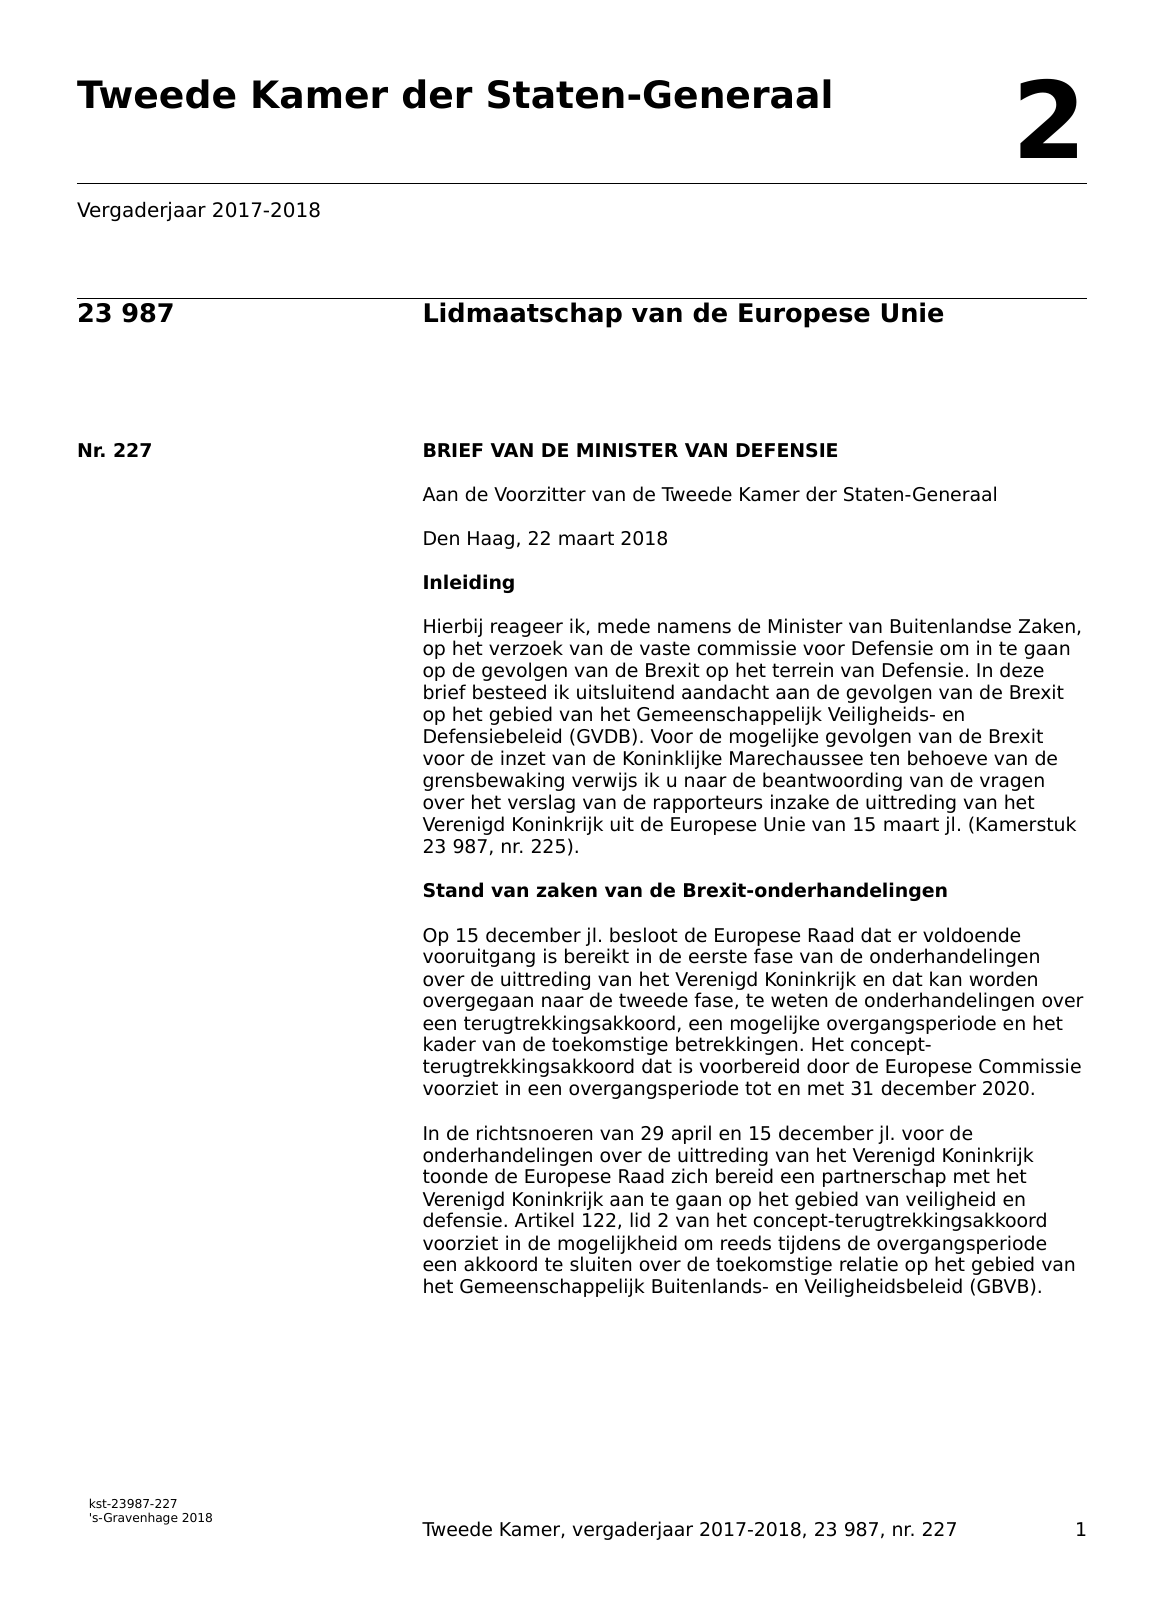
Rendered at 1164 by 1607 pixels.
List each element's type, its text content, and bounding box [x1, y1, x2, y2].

subtitle Stand van zaken van de Brexit-onderhandelingen [422, 880, 1087, 902]
text Den Haag, 22 maart 2018 [422, 528, 1087, 550]
text Op 15 december jl. besloot de Europese Raad dat er voldoende vooruitgang is bereikt in de eerste fase van de onderhandelingen over de uittreding van het Verenigd Koninkrijk en dat kan worden overgegaan naar de tweede fase, te weten de onderhandelingen over een terugtrekkingsakkoord, een mogelijke overgangsperiode en het kader van de toekomstige betrekkingen. Het concept-terugtrekkingsakkoord dat is voorbereid door de Europese Commissie voorziet in een overgangsperiode tot en met 31 december 2020. [422, 924, 1087, 1100]
subtitle Inleiding [422, 572, 1087, 594]
text kst-23987-227 [88, 1497, 323, 1511]
table_cell Vergaderjaar 2017-2018 [77, 184, 1087, 298]
subtitle Nr. 227 BRIEF VAN DE MINISTER VAN DEFENSIE [77, 440, 1087, 462]
subtitle 23 987 Lidmaatschap van de Europese Unie [77, 299, 1087, 329]
text 's-Gravenhage 2018 [88, 1511, 323, 1525]
table_header 2 [886, 59, 1087, 183]
table_header Tweede Kamer der Staten-Generaal [77, 59, 886, 183]
text Hierbij reageer ik, mede namens de Minister van Buitenlandse Zaken, op het verzoek van de vaste commissie voor Defensie om in te gaan op de gevolgen van de Brexit op het terrein van Defensie. In deze brief besteed ik uitsluitend aandacht aan de gevolgen van de Brexit op het gebied van het Gemeenschappelijk Veiligheids- en Defensiebeleid (GVDB). Voor de mogelijke gevolgen van de Brexit voor de inzet van de Koninklijke Marechaussee ten behoeve van de grensbewaking verwijs ik u naar de beantwoording van de vragen over het verslag van de rapporteurs inzake de uittreding van het Verenigd Koninkrijk uit de Europese Unie van 15 maart jl. (Kamerstuk 23 987, nr. 225). [422, 616, 1087, 858]
text Aan de Voorzitter van de Tweede Kamer der Staten-Generaal [422, 484, 1087, 506]
text In de richtsnoeren van 29 april en 15 december jl. voor de onderhandelingen over de uittreding van het Verenigd Koninkrijk toonde de Europese Raad zich bereid een partnerschap met het Verenigd Koninkrijk aan te gaan op het gebied van veiligheid en defensie. Artikel 122, lid 2 van het concept-terugtrekkingsakkoord voorziet in de mogelijkheid om reeds tijdens de overgangsperiode een akkoord te sluiten over de toekomstige relatie op het gebied van het Gemeenschappelijk Buitenlands- en Veiligheidsbeleid (GBVB). [422, 1122, 1087, 1298]
